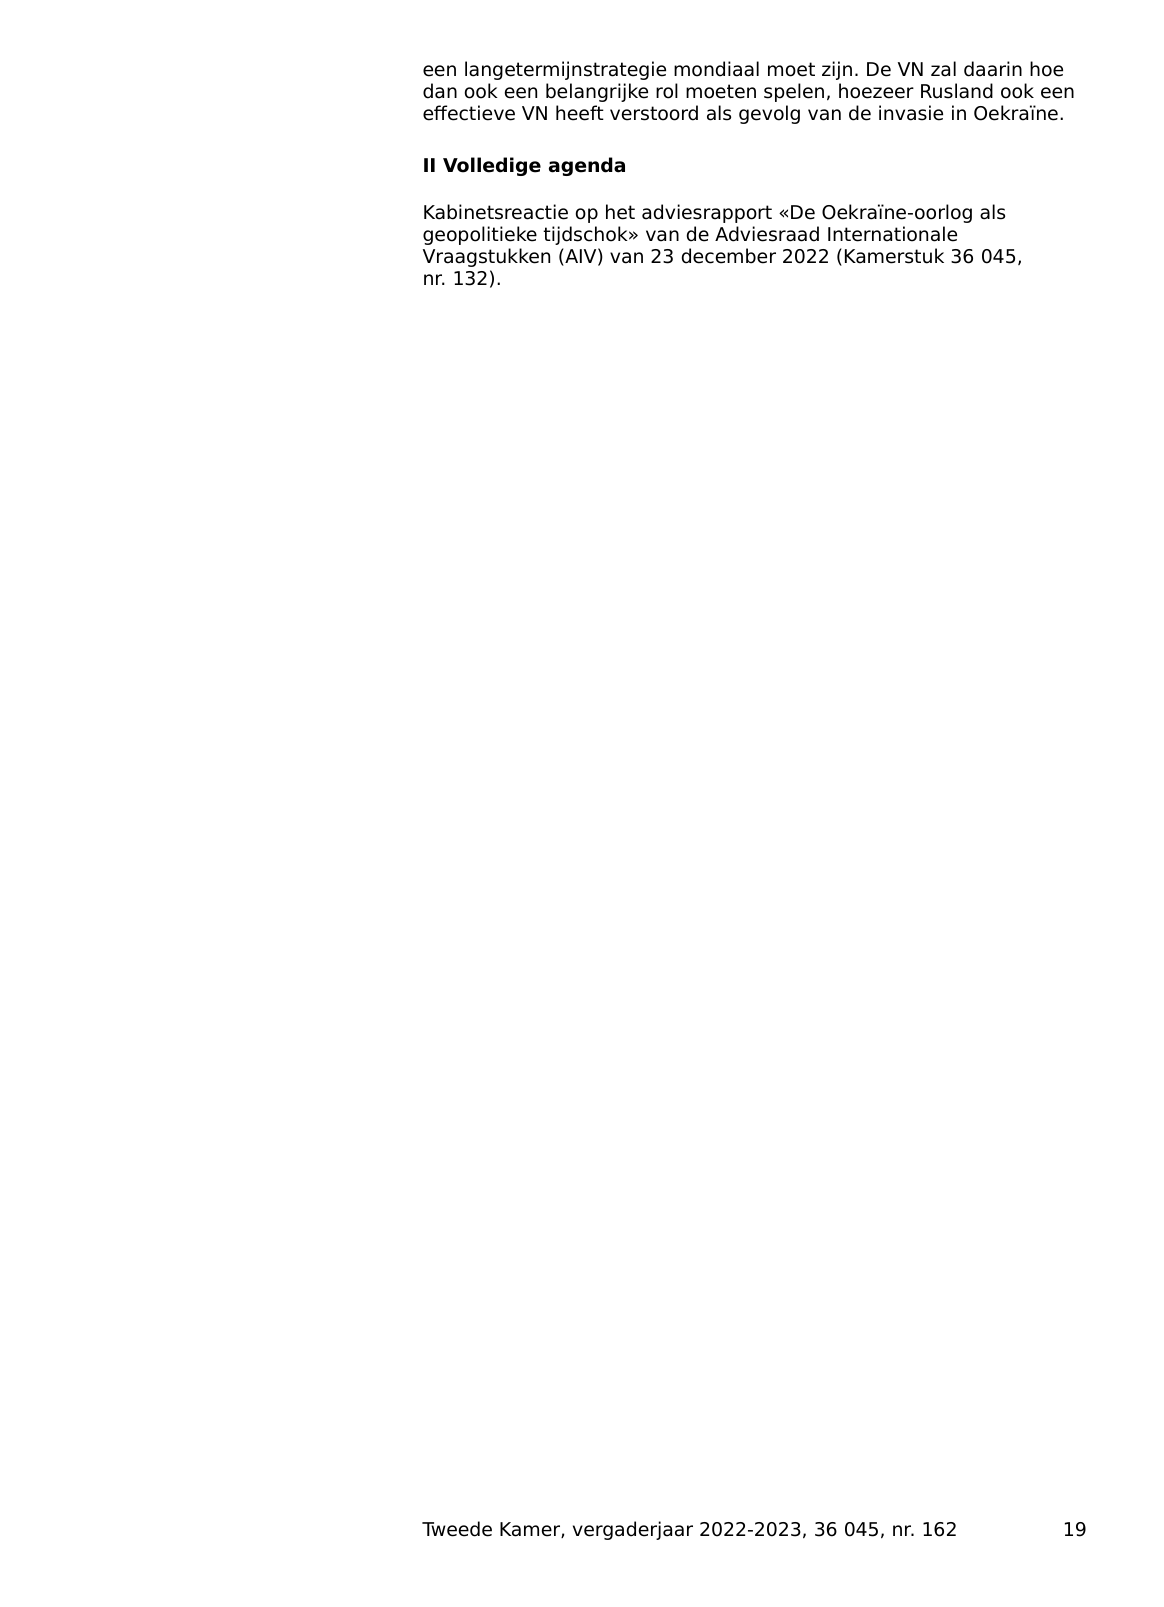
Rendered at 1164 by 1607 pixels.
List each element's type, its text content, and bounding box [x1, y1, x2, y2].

subtitle II Volledige agenda [422, 155, 1087, 177]
text Kabinetsreactie op het adviesrapport «De Oekraïne-oorlog als geopolitieke tijdschok» van de Adviesraad Internationale Vraagstukken (AIV) van 23 december 2022 (Kamerstuk 36 045, nr. 132). [422, 202, 1087, 290]
text een langetermijnstrategie mondiaal moet zijn. De VN zal daarin hoe dan ook een belangrijke rol moeten spelen, hoezeer Rusland ook een effectieve VN heeft verstoord als gevolg van de invasie in Oekraïne. [422, 59, 1087, 125]
